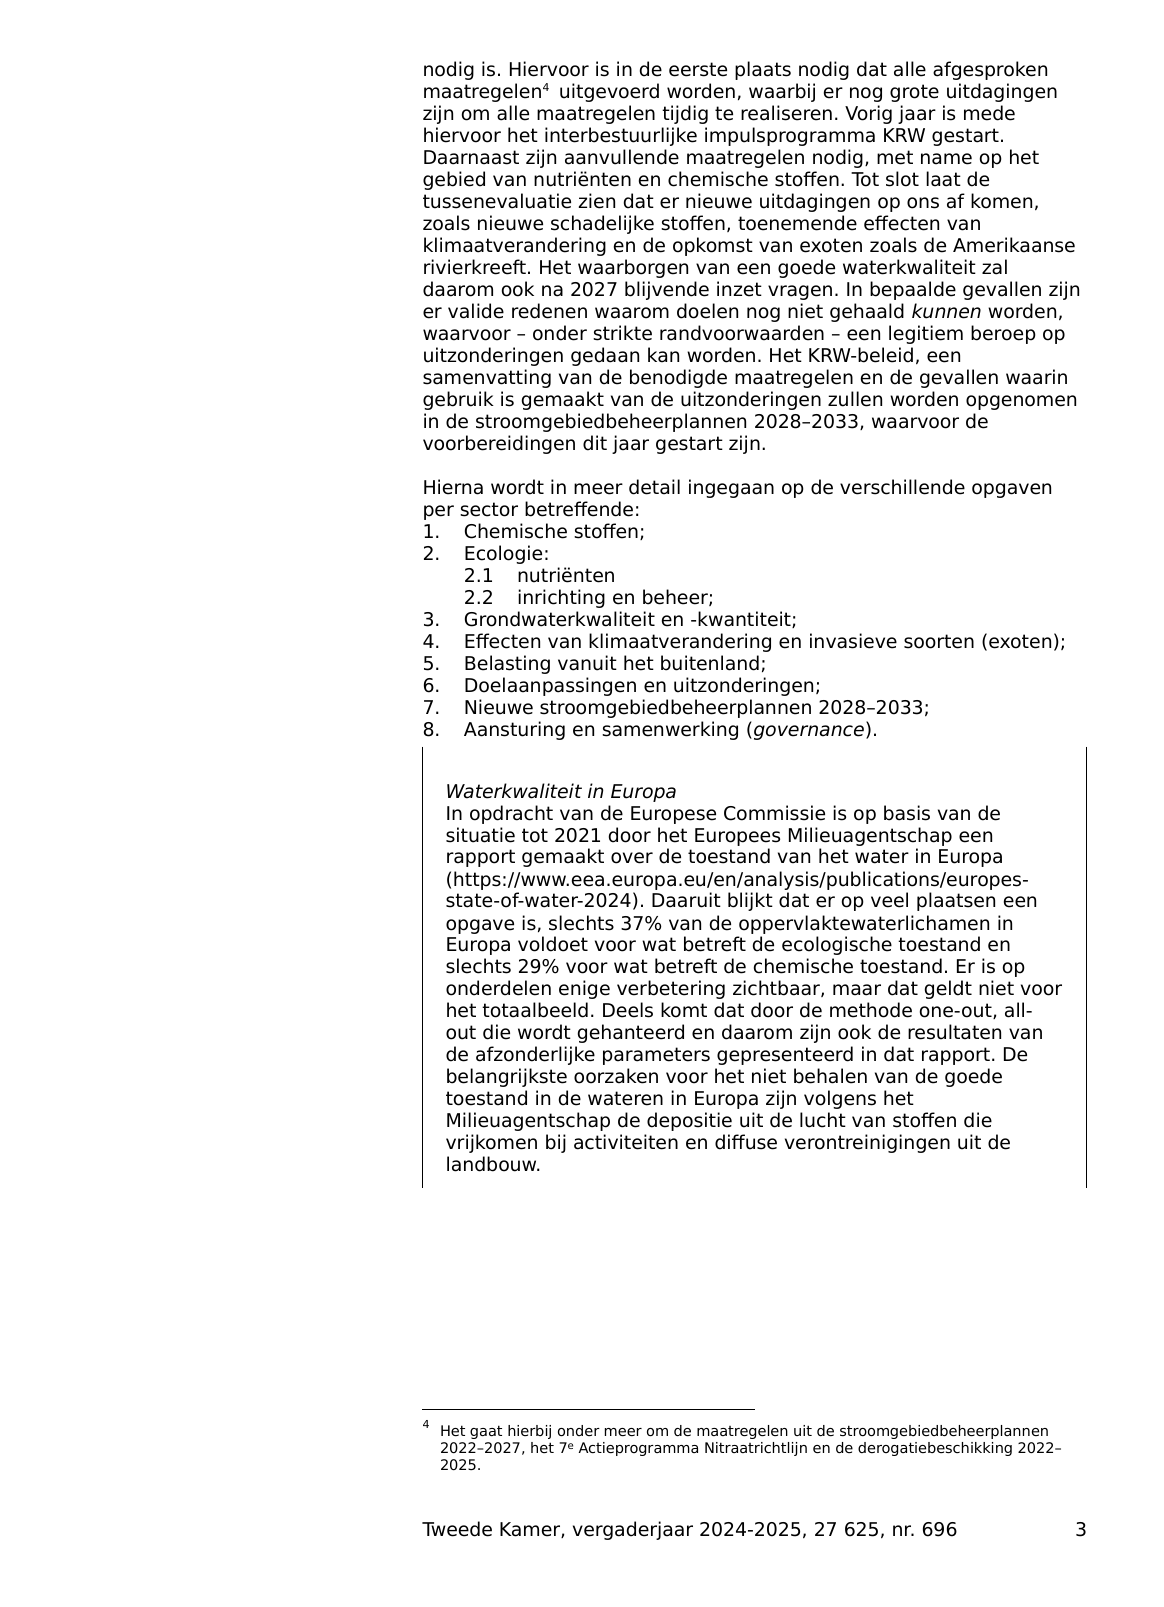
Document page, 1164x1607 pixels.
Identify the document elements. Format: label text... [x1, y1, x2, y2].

text 6. Doelaanpassingen en uitzonderingen; [422, 675, 1087, 697]
text 2.1 nutriënten [464, 565, 1087, 587]
text Het gaat hierbij onder meer om de maatregelen uit de stroomgebiedbeheerplannen 2022–2027, het 7e Actieprogramma Nitraatrichtlijn en de derogatiebeschikking 2022–2025. [422, 1418, 1087, 1474]
text 3. Grondwaterkwaliteit en -kwantiteit; [422, 609, 1087, 631]
text 1. Chemische stoffen; [422, 521, 1087, 543]
text 2. Ecologie: [422, 543, 1087, 565]
table_header Waterkwaliteit in Europa In opdracht van de Europese Commissie is op basis van de situatie tot 2021 door het Europees Milieuagentschap een rapport gemaakt over de toestand van het water in Europa (https://www.eea.europa.eu/en/analysis/publications/europes-state-of-water-2024). Daaruit blijkt dat er op veel plaatsen een opgave is, slechts 37% van de oppervlaktewaterlichamen in Europa voldoet voor wat betreft de ecologische toestand en slechts 29% voor wat betreft de chemische toestand. Er is op onderdelen enige verbetering zichtbaar, maar dat geldt niet voor het totaalbeeld. Deels komt dat door de methode one-out, all-out die wordt gehanteerd en daarom zijn ook de resultaten van de afzonderlijke parameters gepresenteerd in dat rapport. De belangrijkste oorzaken voor het niet behalen van de goede toestand in de wateren in Europa zijn volgens het Milieuagentschap de depositie uit de lucht van stoffen die vrijkomen bij activiteiten en diffuse verontreinigingen uit de landbouw. [423, 747, 1086, 1188]
text nodig is. Hiervoor is in de eerste plaats nodig dat alle afgesproken maatregelen uitgevoerd worden, waarbij er nog grote uitdagingen zijn om alle maatregelen tijdig te realiseren. Vorig jaar is mede hiervoor het interbestuurlijke impulsprogramma KRW gestart. Daarnaast zijn aanvullende maatregelen nodig, met name op het gebied van nutriënten en chemische stoffen. Tot slot laat de tussenevaluatie zien dat er nieuwe uitdagingen op ons af komen, zoals nieuwe schadelijke stoffen, toenemende effecten van klimaatverandering en de opkomst van exoten zoals de Amerikaanse rivierkreeft. Het waarborgen van een goede waterkwaliteit zal daarom ook na 2027 blijvende inzet vragen. In bepaalde gevallen zijn er valide redenen waarom doelen nog niet gehaald kunnen worden, waarvoor – onder strikte randvoorwaarden – een legitiem beroep op uitzonderingen gedaan kan worden. Het KRW-beleid, een samenvatting van de benodigde maatregelen en de gevallen waarin gebruik is gemaakt van de uitzonderingen zullen worden opgenomen in de stroomgebiedbeheerplannen 2028–2033, waarvoor de voorbereidingen dit jaar gestart zijn. [422, 59, 1087, 455]
text 5. Belasting vanuit het buitenland; [422, 653, 1087, 675]
text 2.2 inrichting en beheer; [464, 587, 1087, 609]
text 4. Effecten van klimaatverandering en invasieve soorten (exoten); [422, 631, 1087, 653]
text 7. Nieuwe stroomgebiedbeheerplannen 2028–2033; [422, 697, 1087, 719]
text 8. Aansturing en samenwerking (governance). [422, 719, 1087, 741]
text Hierna wordt in meer detail ingegaan op de verschillende opgaven per sector betreffende: [422, 477, 1087, 521]
